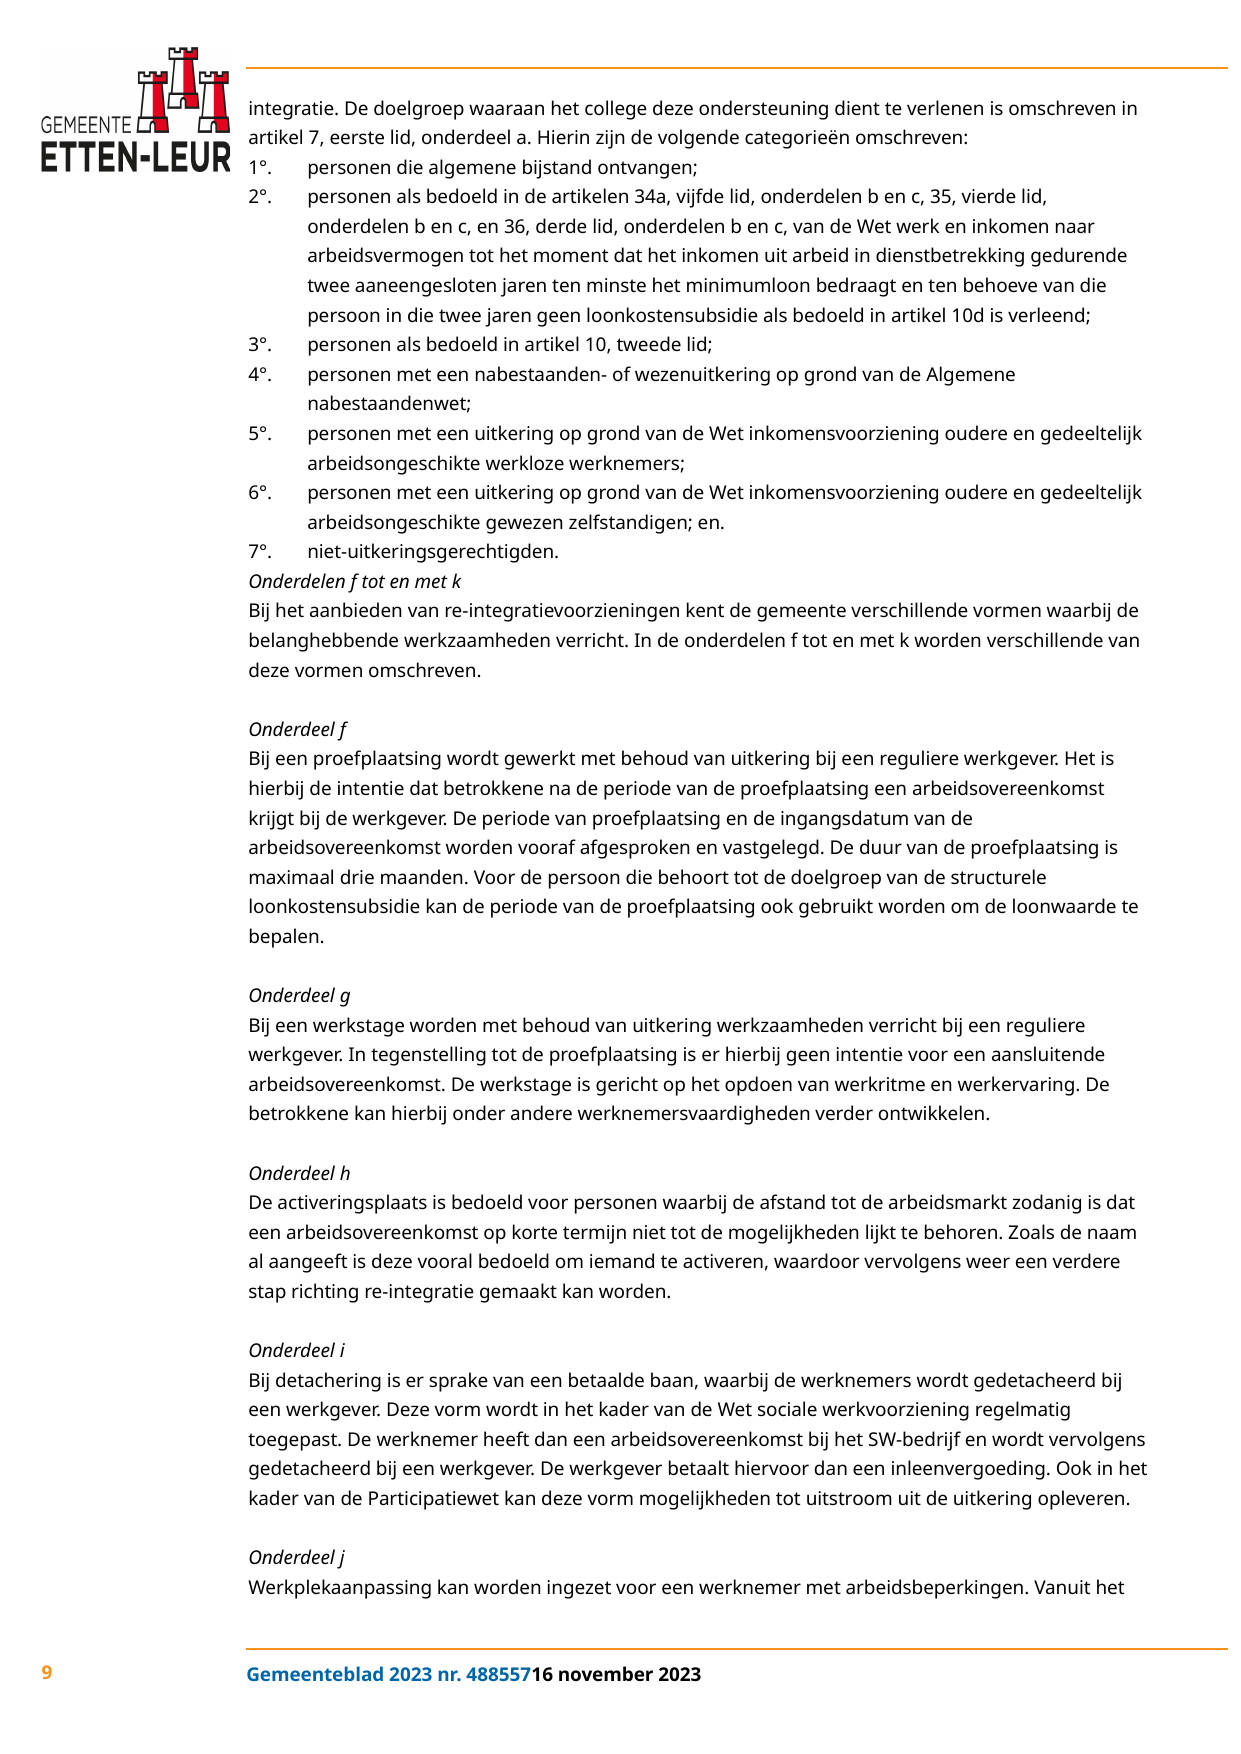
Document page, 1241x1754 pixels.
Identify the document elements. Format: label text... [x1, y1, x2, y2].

text Onderdeel g [248, 982, 1152, 1008]
text Onderdeel f [248, 716, 1152, 742]
list personen als bedoeld in de artikelen 34a, vijfde lid, onderdelen b en c, 35, vierde lid, onderdelen b en c, en 36, derde lid, onderdelen b en c, van de Wet werk en inkomen naar arbeidsvermogen tot het moment dat het inkomen uit arbeid in dienstbetrekking gedurende twee aaneengesloten jaren ten minste het minimumloon bedraagt en ten behoeve van die persoon in die twee jaren geen loonkostensubsidie als bedoeld in artikel 10d is verleend; [248, 183, 1152, 328]
picture [41, 47, 231, 172]
text De activeringsplaats is bedoeld voor personen waarbij de afstand tot de arbeidsmarkt zodanig is dat een arbeidsovereenkomst op korte termijn niet tot de mogelijkheden lijkt te behoren. Zoals de naam al aangeeft is deze vooral bedoeld om iemand te activeren, waardoor vervolgens weer een verdere stap richting re-integratie gemaakt kan worden. [248, 1189, 1152, 1304]
list personen met een nabestaanden- of wezenuitkering op grond van de Algemene nabestaandenwet; [248, 361, 1152, 416]
text Bij detachering is er sprake van een betaalde baan, waarbij de werknemers wordt gedetacheerd bij een werkgever. Deze vorm wordt in het kader van de Wet sociale werkvoorziening regelmatig toegepast. De werknemer heeft dan een arbeidsovereenkomst bij het SW-bedrijf en wordt vervolgens gedetacheerd bij een werkgever. De werkgever betaalt hiervoor dan een inleenvergoeding. Ook in het kader van de Participatiewet kan deze vorm mogelijkheden tot uitstroom uit de uitkering opleveren. [248, 1367, 1152, 1511]
text integratie. De doelgroep waaraan het college deze ondersteuning dient te verlenen is omschreven in artikel 7, eerste lid, onderdeel a. Hierin zijn de volgende categorieën omschreven: [248, 95, 1152, 150]
text Onderdeel h [248, 1160, 1152, 1186]
list personen als bedoeld in artikel 10, tweede lid; [248, 331, 1152, 357]
list niet-uitkeringsgerechtigden. [248, 538, 1152, 564]
text Onderdeel i [248, 1337, 1152, 1363]
list personen die algemene bijstand ontvangen; [248, 154, 1152, 180]
list personen met een uitkering op grond van de Wet inkomensvoorziening oudere en gedeeltelijk arbeidsongeschikte werkloze werknemers; [248, 420, 1152, 476]
text Bij een werkstage worden met behoud van uitkering werkzaamheden verricht bij een reguliere werkgever. In tegenstelling tot de proefplaatsing is er hierbij geen intentie voor een aansluitende arbeidsovereenkomst. De werkstage is gericht op het opdoen van werkritme en werkervaring. De betrokkene kan hierbij onder andere werknemersvaardigheden verder ontwikkelen. [248, 1012, 1152, 1126]
text Werkplekaanpassing kan worden ingezet voor een werknemer met arbeidsbeperkingen. Vanuit het [248, 1574, 1152, 1600]
list personen met een uitkering op grond van de Wet inkomensvoorziening oudere en gedeeltelijk arbeidsongeschikte gewezen zelfstandigen; en. [248, 479, 1152, 535]
text Bij een proefplaatsing wordt gewerkt met behoud van uitkering bij een reguliere werkgever. Het is hierbij de intentie dat betrokkene na de periode van de proefplaatsing een arbeidsovereenkomst krijgt bij de werkgever. De periode van proefplaatsing en de ingangsdatum van de arbeidsovereenkomst worden vooraf afgesproken en vastgelegd. De duur van de proefplaatsing is maximaal drie maanden. Voor de persoon die behoort tot de doelgroep van de structurele loonkostensubsidie kan de periode van de proefplaatsing ook gebruikt worden om de loonwaarde te bepalen. [248, 746, 1152, 949]
text Onderdelen f tot en met k [248, 568, 1152, 594]
text Bij het aanbieden van re-integratievoorzieningen kent de gemeente verschillende vormen waarbij de belanghebbende werkzaamheden verricht. In de onderdelen f tot en met k worden verschillende van deze vormen omschreven. [248, 598, 1152, 683]
text Onderdeel j [248, 1544, 1152, 1570]
